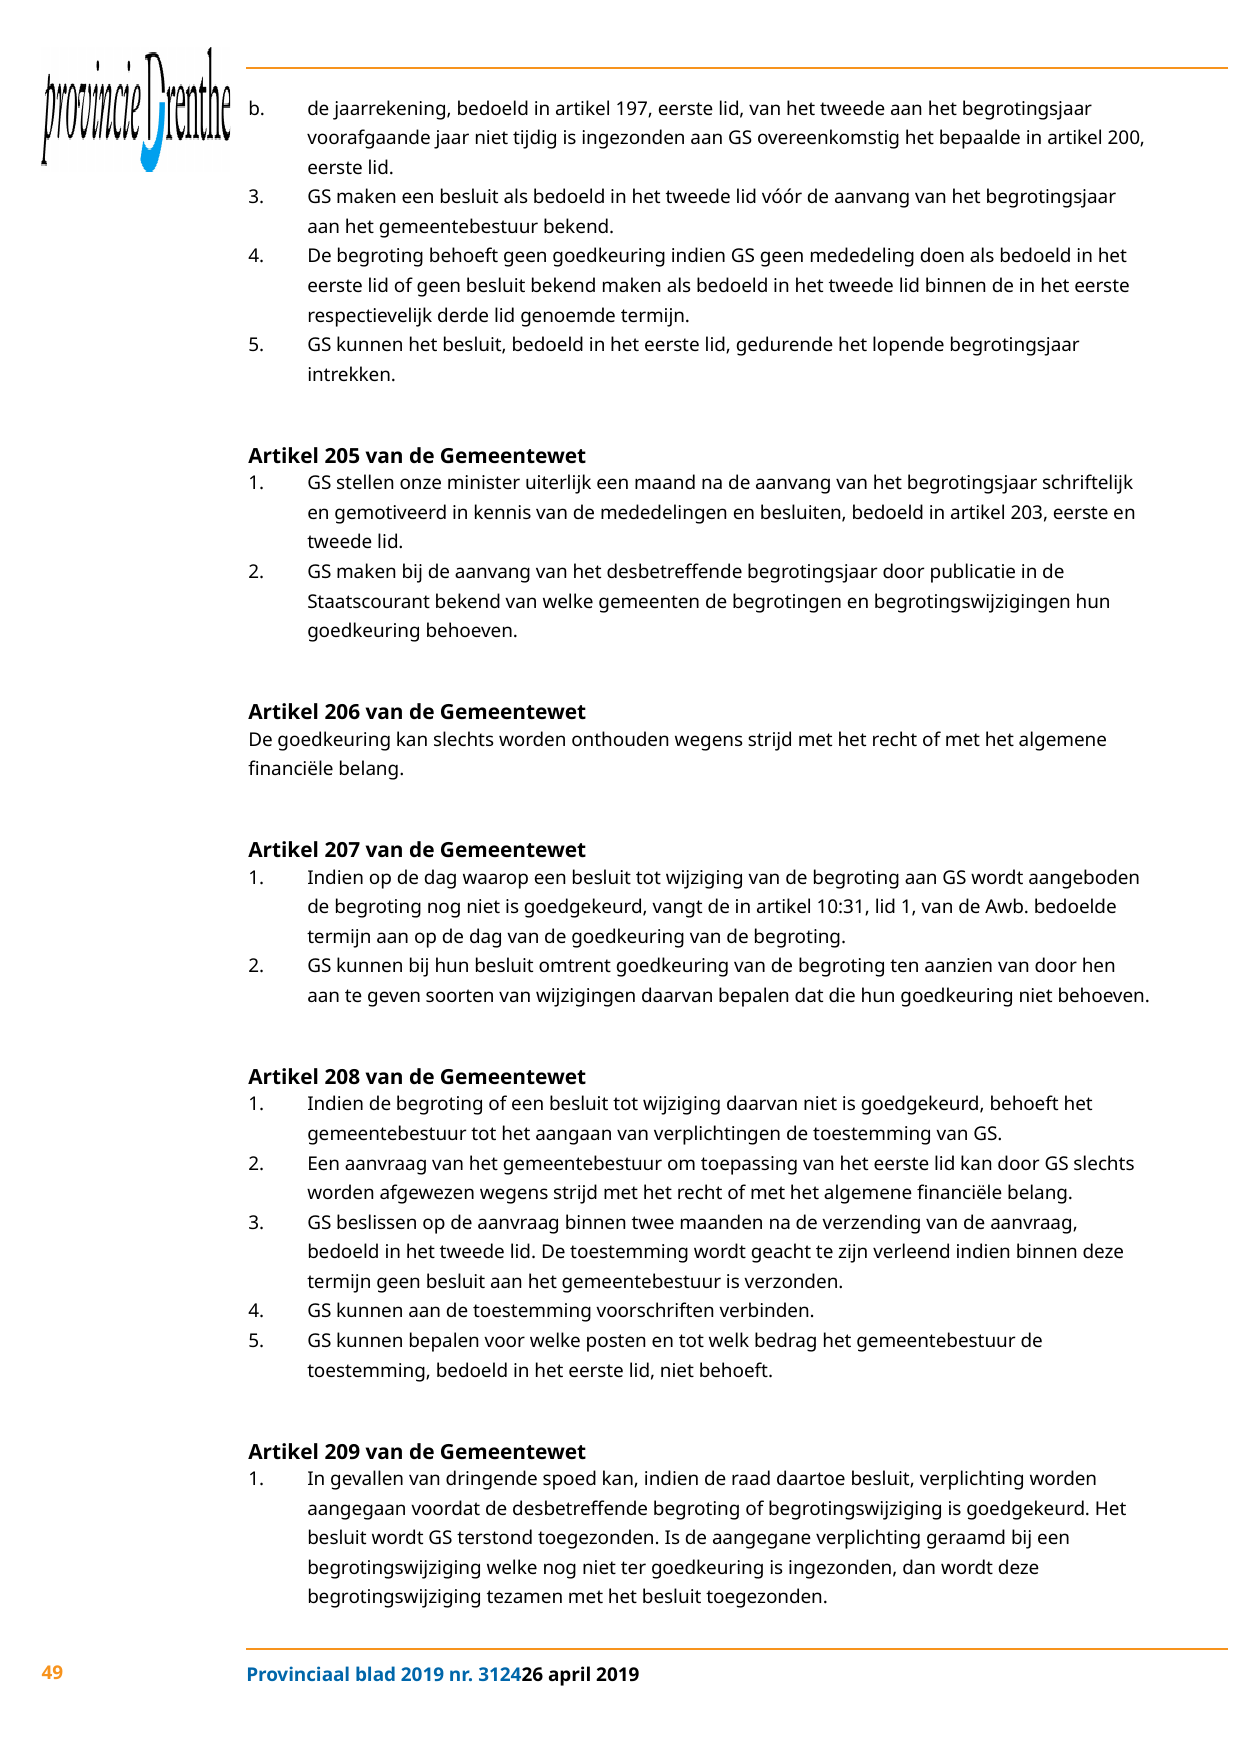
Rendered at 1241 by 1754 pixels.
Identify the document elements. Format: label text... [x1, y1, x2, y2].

list Indien op de dag waarop een besluit tot wijziging van de begroting aan GS wordt aangeboden de begroting nog niet is goedgekeurd, vangt de in artikel 10:31, lid 1, van de Awb. bedoelde termijn aan op de dag van de goedkeuring van de begroting. [248, 864, 1152, 949]
list In gevallen van dringende spoed kan, indien de raad daartoe besluit, verplichting worden aangegaan voordat de desbetreffende begroting of begrotingswijziging is goedgekeurd. Het besluit wordt GS terstond toegezonden. Is de aangegane verplichting geraamd bij een begrotingswijziging welke nog niet ter goedkeuring is ingezonden, dan wordt deze begrotingswijziging tezamen met het besluit toegezonden. [248, 1465, 1152, 1609]
list GS maken een besluit als bedoeld in het tweede lid vóór de aanvang van het begrotingsjaar aan het gemeentebestuur bekend. [248, 183, 1152, 239]
list De begroting behoeft geen goedkeuring indien GS geen mededeling doen als bedoeld in het eerste lid of geen besluit bekend maken als bedoeld in het tweede lid binnen de in het eerste respectievelijk derde lid genoemde termijn. [248, 243, 1152, 328]
list GS kunnen bij hun besluit omtrent goedkeuring van de begroting ten aanzien van door hen aan te geven soorten van wijzigingen daarvan bepalen dat die hun goedkeuring niet behoeven. [248, 953, 1152, 1008]
text Artikel 205 van de Gemeentewet [248, 441, 1152, 469]
picture [41, 47, 231, 172]
text Artikel 206 van de Gemeentewet [248, 697, 1152, 726]
list Een aanvraag van het gemeentebestuur om toepassing van het eerste lid kan door GS slechts worden afgewezen wegens strijd met het recht of met het algemene financiële belang. [248, 1150, 1152, 1205]
text Artikel 207 van de Gemeentewet [248, 835, 1152, 864]
list GS kunnen aan de toestemming voorschriften verbinden. [248, 1298, 1152, 1323]
list Indien de begroting of een besluit tot wijziging daarvan niet is goedgekeurd, behoeft het gemeentebestuur tot het aangaan van verplichtingen de toestemming van GS. [248, 1091, 1152, 1146]
list GS kunnen het besluit, bedoeld in het eerste lid, gedurende het lopende begrotingsjaar intrekken. [248, 331, 1152, 387]
list GS kunnen bepalen voor welke posten en tot welk bedrag het gemeentebestuur de toestemming, bedoeld in het eerste lid, niet behoeft. [248, 1327, 1152, 1383]
list GS maken bij de aanvang van het desbetreffende begrotingsjaar door publicatie in de Staatscourant bekend van welke gemeenten de begrotingen en begrotingswijzigingen hun goedkeuring behoeven. [248, 558, 1152, 643]
list GS beslissen op de aanvraag binnen twee maanden na de verzending van de aanvraag, bedoeld in het tweede lid. De toestemming wordt geacht te zijn verleend indien binnen deze termijn geen besluit aan het gemeentebestuur is verzonden. [248, 1209, 1152, 1294]
list GS stellen onze minister uiterlijk een maand na de aanvang van het begrotingsjaar schriftelijk en gemotiveerd in kennis van de mededelingen en besluiten, bedoeld in artikel 203, eerste en tweede lid. [248, 469, 1152, 554]
text De goedkeuring kan slechts worden onthouden wegens strijd met het recht of met het algemene financiële belang. [248, 726, 1152, 781]
text Artikel 209 van de Gemeentewet [248, 1437, 1152, 1465]
list de jaarrekening, bedoeld in artikel 197, eerste lid, van het tweede aan het begrotingsjaar voorafgaande jaar niet tijdig is ingezonden aan GS overeenkomstig het bepaalde in artikel 200, eerste lid. [248, 95, 1152, 180]
text Artikel 208 van de Gemeentewet [248, 1062, 1152, 1091]
